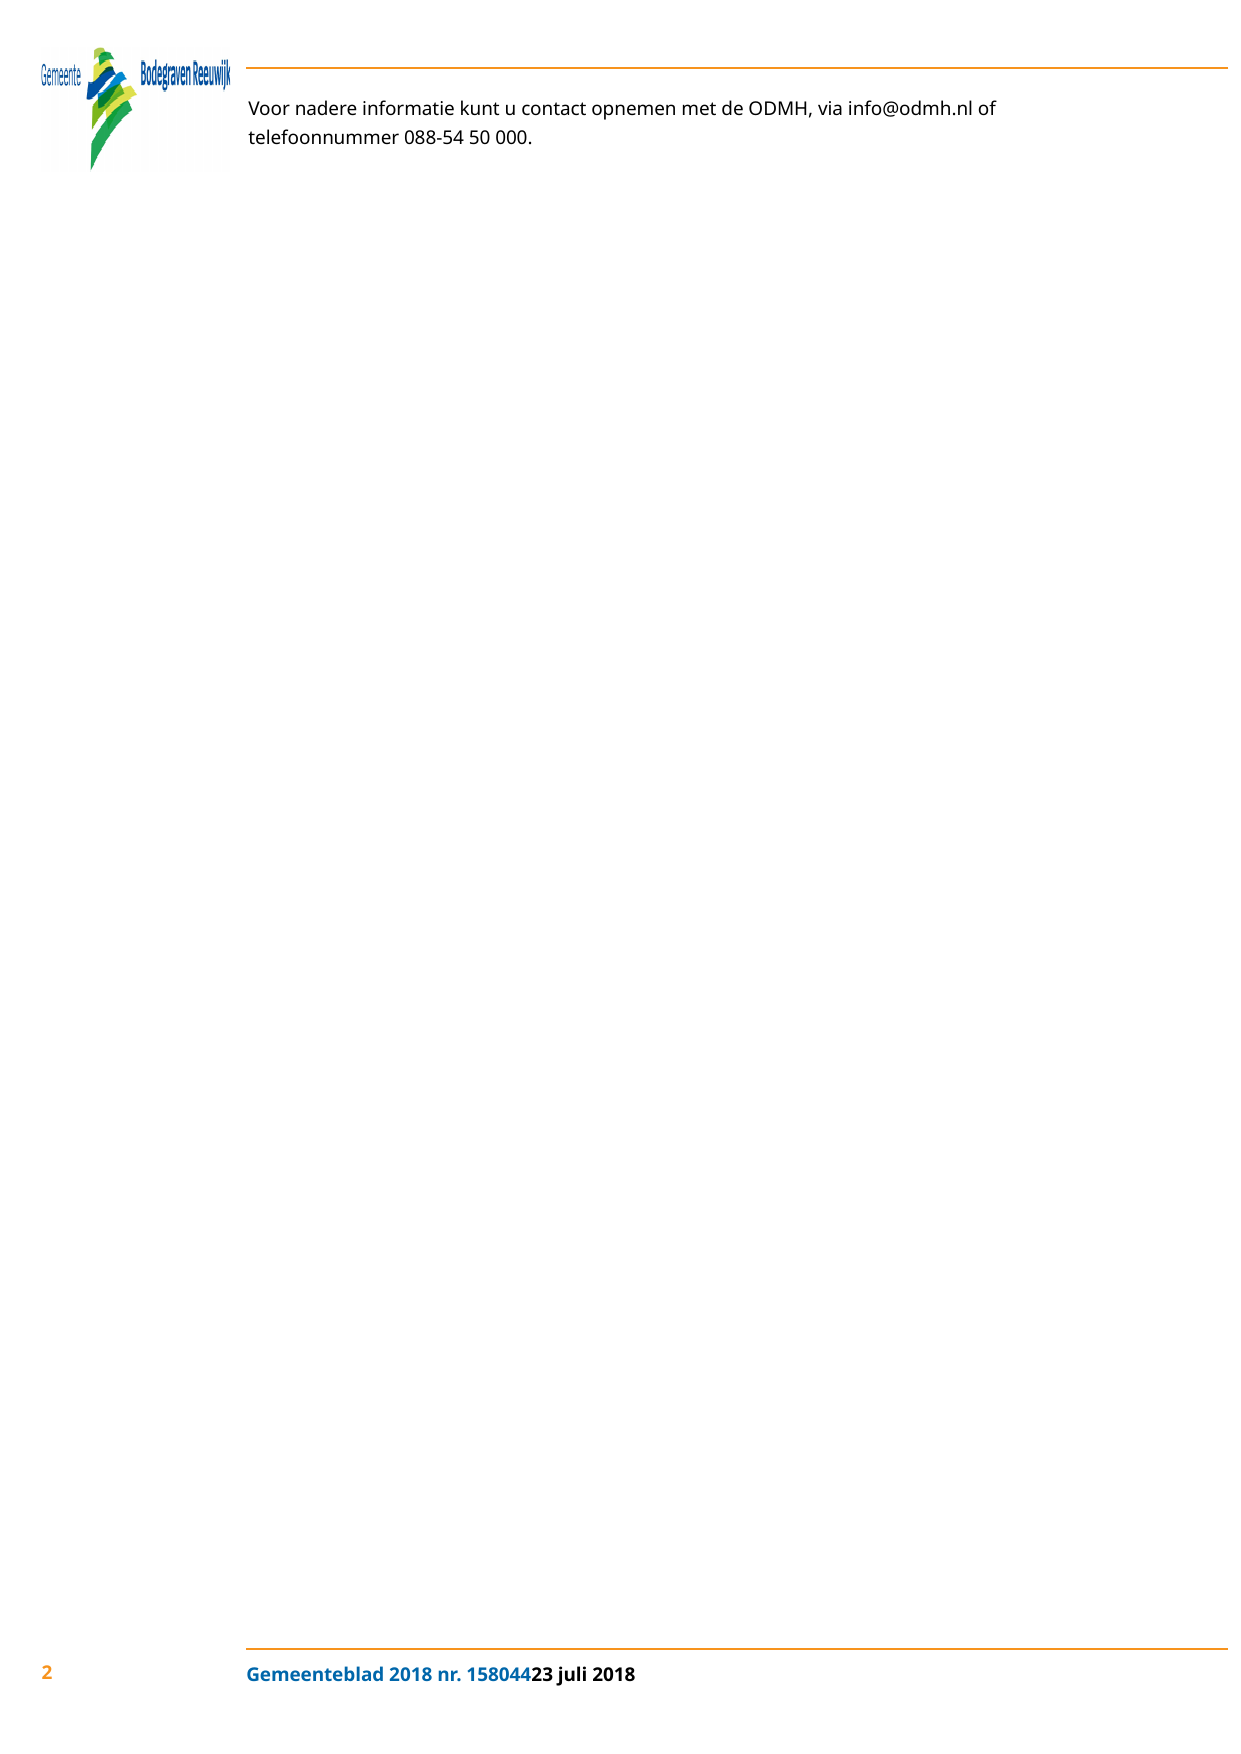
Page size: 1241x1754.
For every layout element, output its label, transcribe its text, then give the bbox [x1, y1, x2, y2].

text Voor nadere informatie kunt u contact opnemen met de ODMH, via info@odmh.nl of telefoonnummer 088-54 50 000. [248, 95, 1152, 150]
picture [41, 47, 231, 172]
